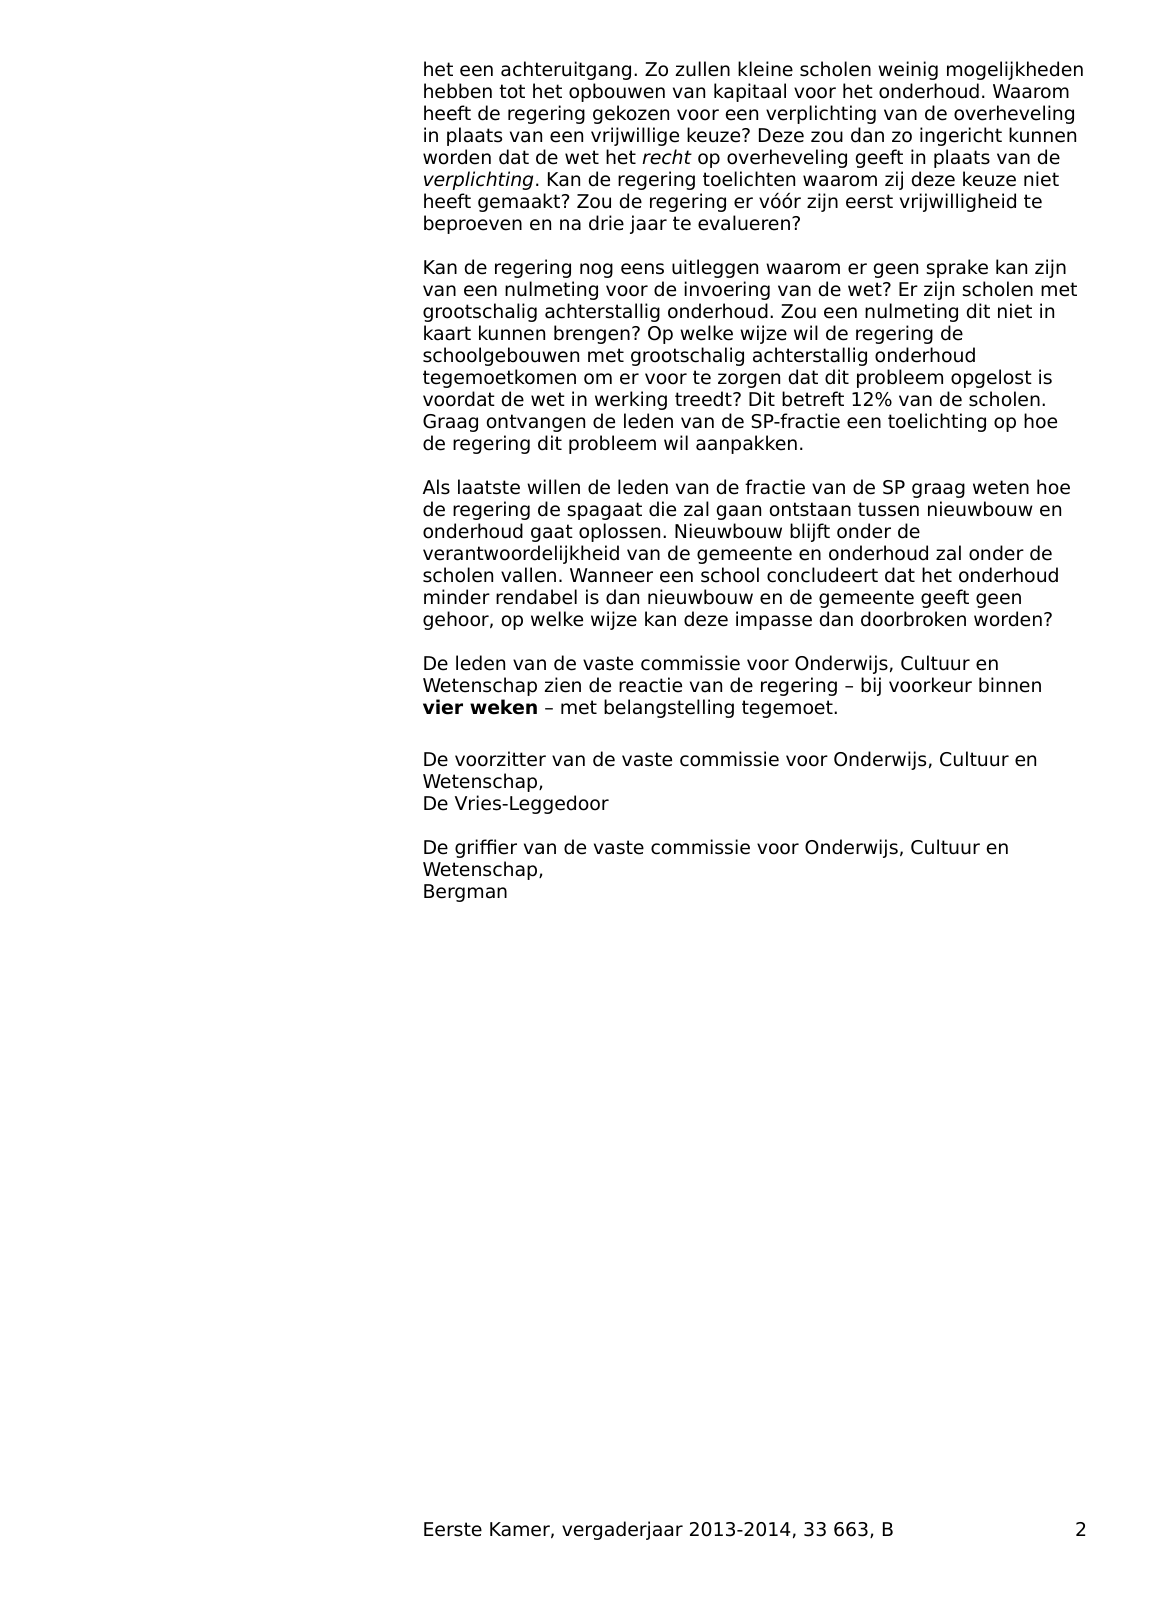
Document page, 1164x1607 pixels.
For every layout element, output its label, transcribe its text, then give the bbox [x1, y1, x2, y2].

text Kan de regering nog eens uitleggen waarom er geen sprake kan zijn van een nulmeting voor de invoering van de wet? Er zijn scholen met grootschalig achterstallig onderhoud. Zou een nulmeting dit niet in kaart kunnen brengen? Op welke wijze wil de regering de schoolgebouwen met grootschalig achterstallig onderhoud tegemoetkomen om er voor te zorgen dat dit probleem opgelost is voordat de wet in werking treedt? Dit betreft 12% van de scholen. Graag ontvangen de leden van de SP-fractie een toelichting op hoe de regering dit probleem wil aanpakken. [422, 257, 1087, 455]
text De leden van de vaste commissie voor Onderwijs, Cultuur en Wetenschap zien de reactie van de regering – bij voorkeur binnen vier weken – met belangstelling tegemoet. [422, 653, 1087, 719]
text Als laatste willen de leden van de fractie van de SP graag weten hoe de regering de spagaat die zal gaan ontstaan tussen nieuwbouw en onderhoud gaat oplossen. Nieuwbouw blijft onder de verantwoordelijkheid van de gemeente en onderhoud zal onder de scholen vallen. Wanneer een school concludeert dat het onderhoud minder rendabel is dan nieuwbouw en de gemeente geeft geen gehoor, op welke wijze kan deze impasse dan doorbroken worden? [422, 477, 1087, 631]
text De voorzitter van de vaste commissie voor Onderwijs, Cultuur en Wetenschap, De Vries-Leggedoor [422, 749, 1087, 815]
text De griffier van de vaste commissie voor Onderwijs, Cultuur en Wetenschap, Bergman [422, 837, 1087, 903]
text het een achteruitgang. Zo zullen kleine scholen weinig mogelijkheden hebben tot het opbouwen van kapitaal voor het onderhoud. Waarom heeft de regering gekozen voor een verplichting van de overheveling in plaats van een vrijwillige keuze? Deze zou dan zo ingericht kunnen worden dat de wet het recht op overheveling geeft in plaats van de verplichting. Kan de regering toelichten waarom zij deze keuze niet heeft gemaakt? Zou de regering er vóór zijn eerst vrijwilligheid te beproeven en na drie jaar te evalueren? [422, 59, 1087, 235]
